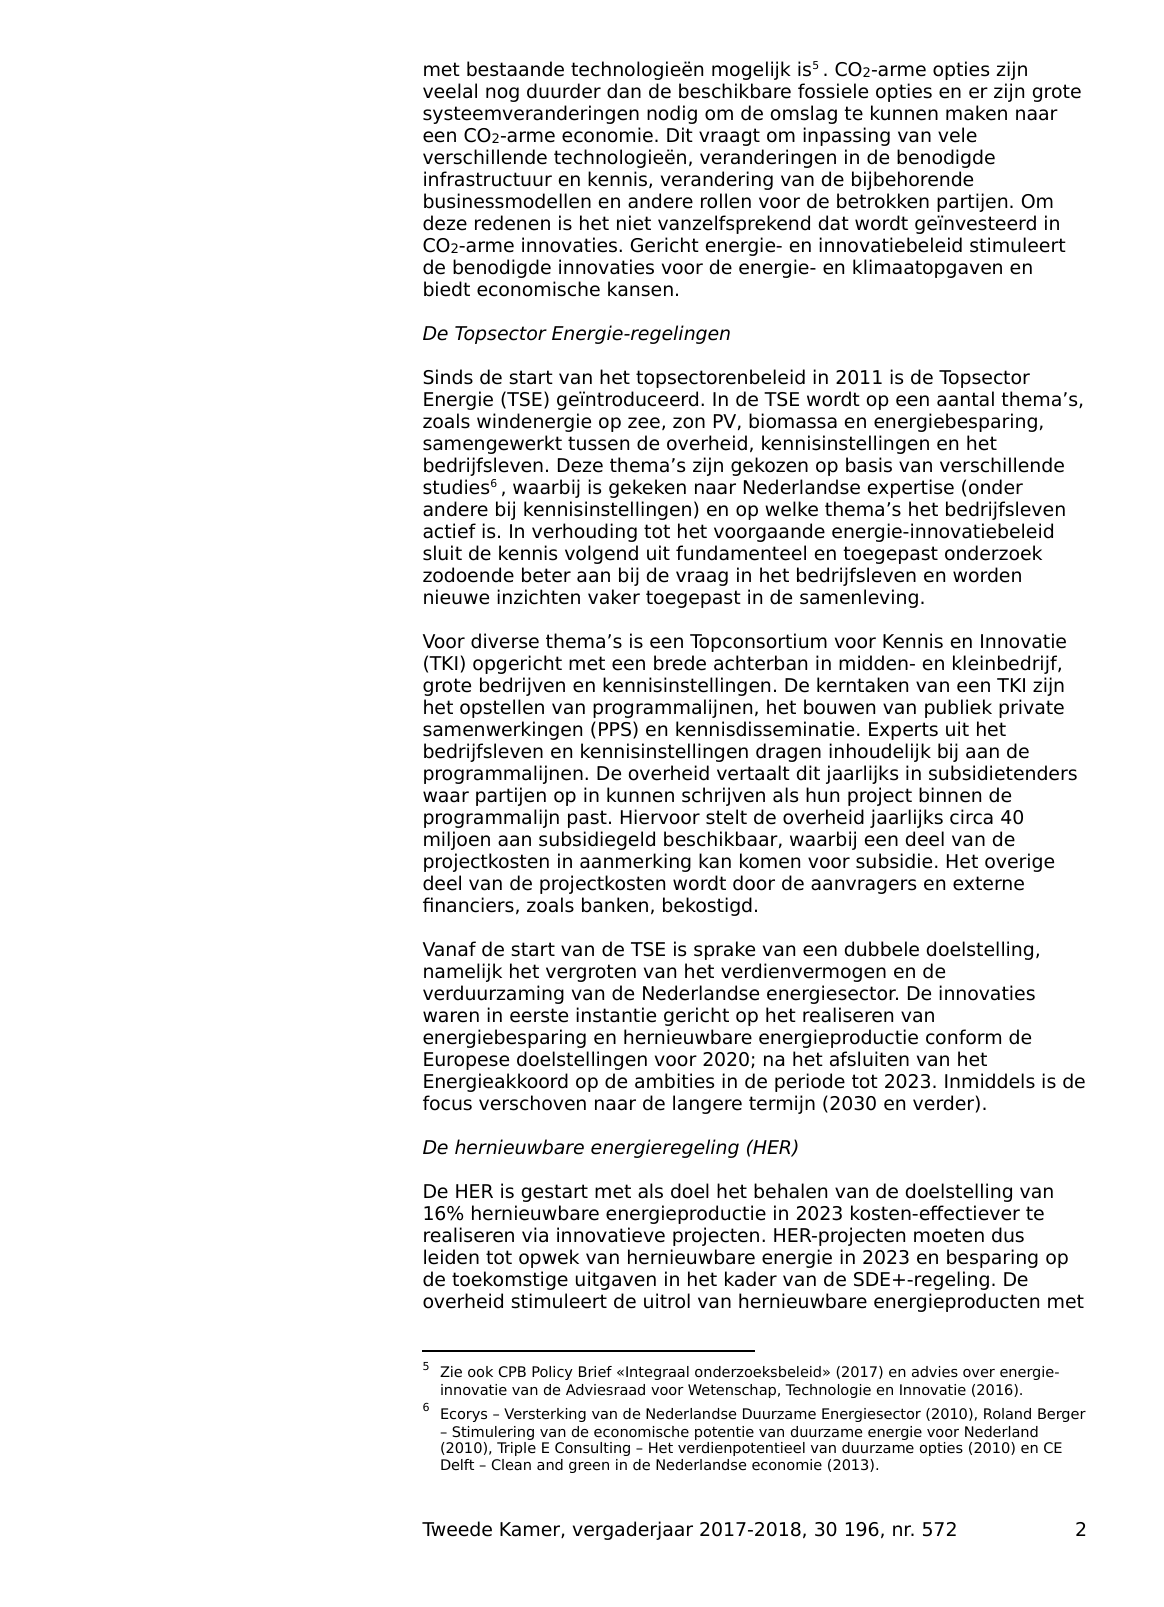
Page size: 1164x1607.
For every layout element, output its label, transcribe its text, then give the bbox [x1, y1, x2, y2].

text Sinds de start van het topsectorenbeleid in 2011 is de Topsector Energie (TSE) geïntroduceerd. In de TSE wordt op een aantal thema’s, zoals windenergie op zee, zon PV, biomassa en energiebesparing, samengewerkt tussen de overheid, kennisinstellingen en het bedrijfsleven. Deze thema’s zijn gekozen op basis van verschillende studies, waarbij is gekeken naar Nederlandse expertise (onder andere bij kennisinstellingen) en op welke thema’s het bedrijfsleven actief is. In verhouding tot het voorgaande energie-innovatiebeleid sluit de kennis volgend uit fundamenteel en toegepast onderzoek zodoende beter aan bij de vraag in het bedrijfsleven en worden nieuwe inzichten vaker toegepast in de samenleving. [422, 367, 1087, 609]
text De HER is gestart met als doel het behalen van de doelstelling van 16% hernieuwbare energieproductie in 2023 kosten-effectiever te realiseren via innovatieve projecten. HER-projecten moeten dus leiden tot opwek van hernieuwbare energie in 2023 en besparing op de toekomstige uitgaven in het kader van de SDE+-regeling. De overheid stimuleert de uitrol van hernieuwbare energieproducten met [422, 1181, 1087, 1313]
text Voor diverse thema’s is een Topconsortium voor Kennis en Innovatie (TKI) opgericht met een brede achterban in midden- en kleinbedrijf, grote bedrijven en kennisinstellingen. De kerntaken van een TKI zijn het opstellen van programmalijnen, het bouwen van publiek private samenwerkingen (PPS) en kennisdisseminatie. Experts uit het bedrijfsleven en kennisinstellingen dragen inhoudelijk bij aan de programmalijnen. De overheid vertaalt dit jaarlijks in subsidietenders waar partijen op in kunnen schrijven als hun project binnen de programmalijn past. Hiervoor stelt de overheid jaarlijks circa 40 miljoen aan subsidiegeld beschikbaar, waarbij een deel van de projectkosten in aanmerking kan komen voor subsidie. Het overige deel van de projectkosten wordt door de aanvragers en externe financiers, zoals banken, bekostigd. [422, 631, 1087, 917]
subtitle De Topsector Energie-regelingen [422, 323, 1087, 345]
text Vanaf de start van de TSE is sprake van een dubbele doelstelling, namelijk het vergroten van het verdienvermogen en de verduurzaming van de Nederlandse energiesector. De innovaties waren in eerste instantie gericht op het realiseren van energiebesparing en hernieuwbare energieproductie conform de Europese doelstellingen voor 2020; na het afsluiten van het Energieakkoord op de ambities in de periode tot 2023. Inmiddels is de focus verschoven naar de langere termijn (2030 en verder). [422, 939, 1087, 1115]
text Zie ook CPB Policy Brief «Integraal onderzoeksbeleid» (2017) en advies over energie-innovatie van de Adviesraad voor Wetenschap, Technologie en Innovatie (2016). [422, 1360, 1087, 1399]
subtitle De hernieuwbare energieregeling (HER) [422, 1137, 1087, 1159]
text Ecorys – Versterking van de Nederlandse Duurzame Energiesector (2010), Roland Berger – Stimulering van de economische potentie van duurzame energie voor Nederland (2010), Triple E Consulting – Het verdienpotentieel van duurzame opties (2010) en CE Delft – Clean and green in de Nederlandse economie (2013). [422, 1402, 1087, 1474]
text met bestaande technologieën mogelijk is. CO2-arme opties zijn veelal nog duurder dan de beschikbare fossiele opties en er zijn grote systeemveranderingen nodig om de omslag te kunnen maken naar een CO2-arme economie. Dit vraagt om inpassing van vele verschillende technologieën, veranderingen in de benodigde infrastructuur en kennis, verandering van de bijbehorende businessmodellen en andere rollen voor de betrokken partijen. Om deze redenen is het niet vanzelfsprekend dat wordt geïnvesteerd in CO2-arme innovaties. Gericht energie- en innovatiebeleid stimuleert de benodigde innovaties voor de energie- en klimaatopgaven en biedt economische kansen. [422, 59, 1087, 301]
